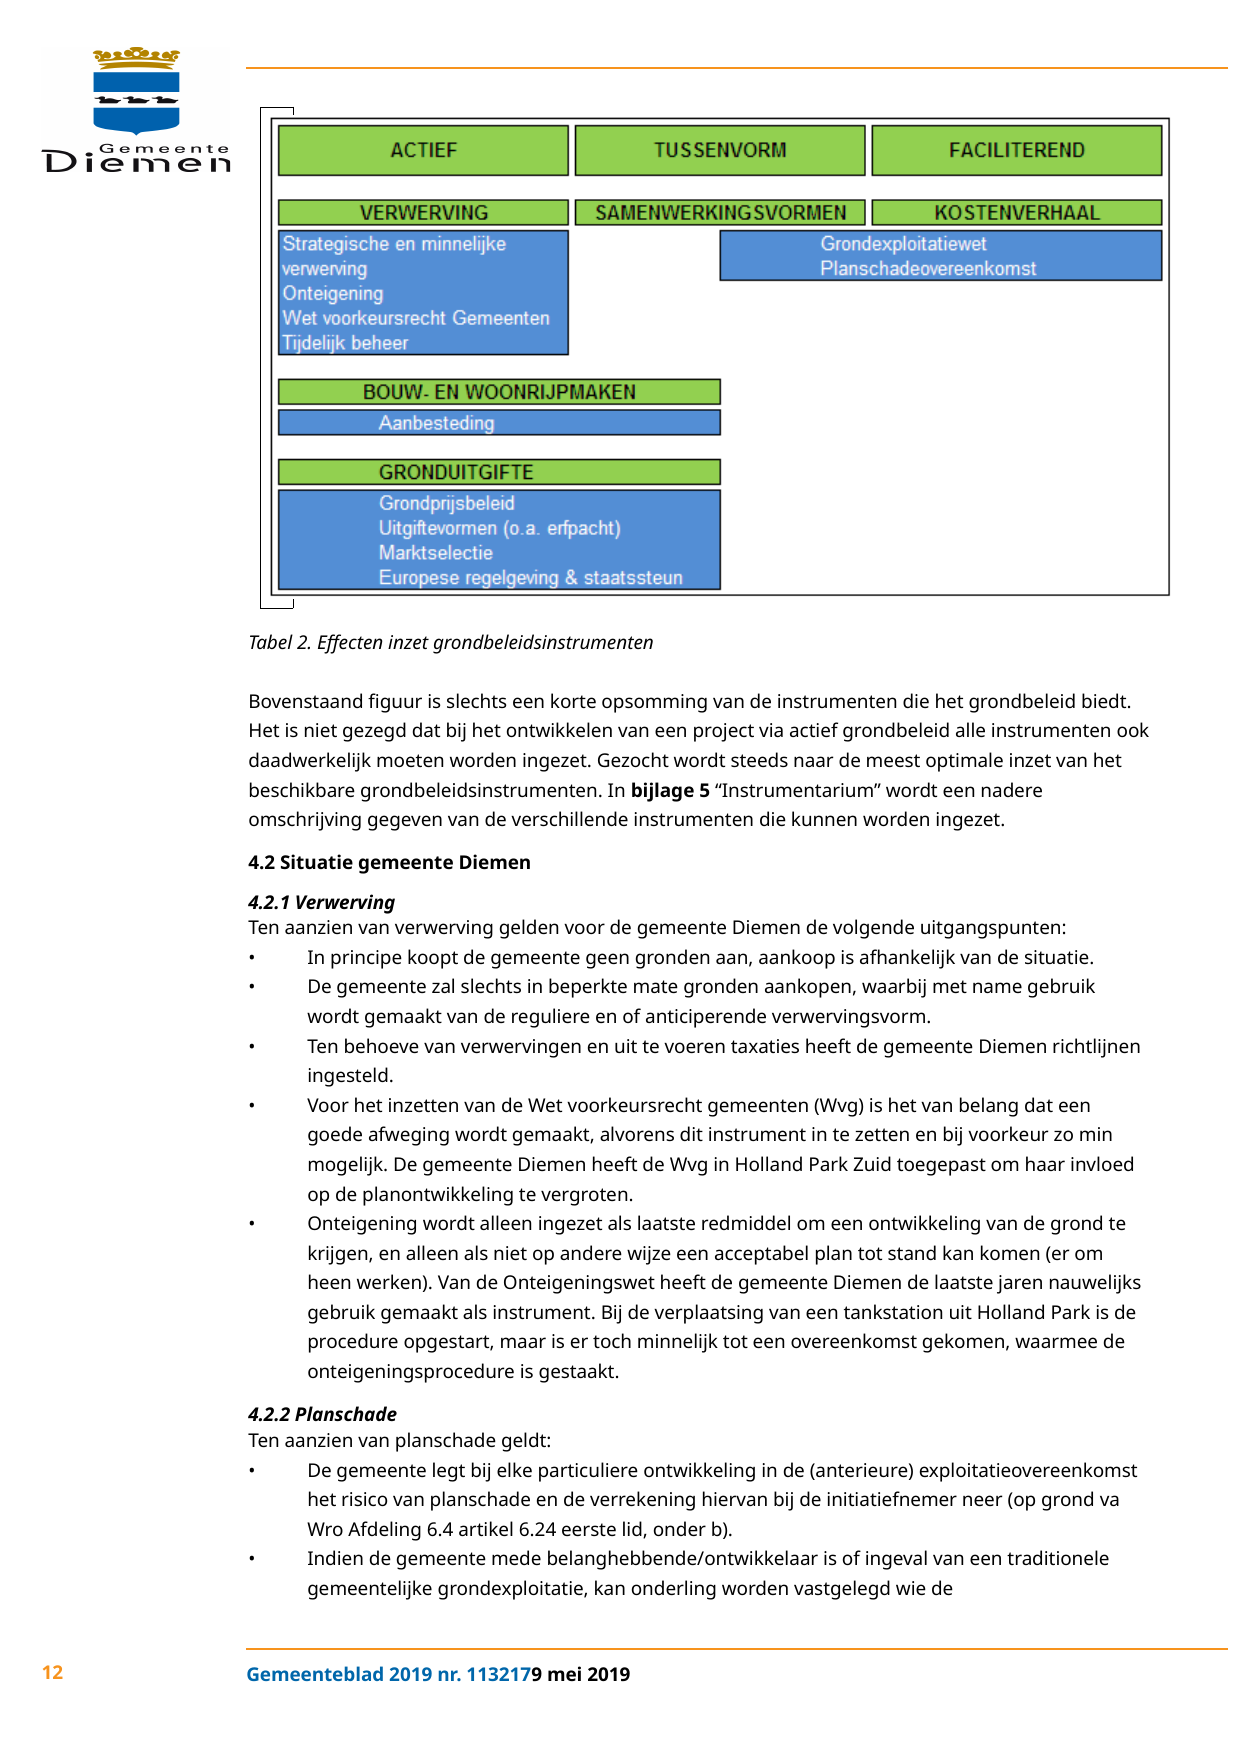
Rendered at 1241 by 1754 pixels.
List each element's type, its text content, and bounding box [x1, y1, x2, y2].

text Bovenstaand figuur is slechts een korte opsomming van de instrumenten die het grondbeleid biedt. Het is niet gezegd dat bij het ontwikkelen van een project via actief grondbeleid alle instrumenten ook daadwerkelijk moeten worden ingezet. Gezocht wordt steeds naar de meest optimale inzet van het beschikbare grondbeleidsinstrumenten. In bijlage 5 “Instrumentarium” wordt een nadere omschrijving gegeven van de verschillende instrumenten die kunnen worden ingezet. [248, 688, 1152, 832]
text Ten aanzien van verwerving gelden voor de gemeente Diemen de volgende uitgangspunten: [248, 914, 1152, 940]
text 4.2.1 Verwerving [248, 889, 1152, 914]
list Ten behoeve van verwervingen en uit te voeren taxaties heeft de gemeente Diemen richtlijnen ingesteld. [248, 1033, 1152, 1088]
picture [41, 47, 231, 172]
text 4.2.2 Planschade [248, 1401, 1152, 1427]
list Indien de gemeente mede belanghebbende/ontwikkelaar is of ingeval van een traditionele gemeentelijke grondexploitatie, kan onderling worden vastgelegd wie de [248, 1546, 1152, 1601]
picture [268, 115, 1173, 599]
list In principe koopt de gemeente geen gronden aan, aankoop is afhankelijk van de situatie. [248, 944, 1152, 970]
list Voor het inzetten van de Wet voorkeursrecht gemeenten (Wvg) is het van belang dat een goede afweging wordt gemaakt, alvorens dit instrument in te zetten en bij voorkeur zo min mogelijk. De gemeente Diemen heeft de Wvg in Holland Park Zuid toegepast om haar invloed op de planontwikkeling te vergroten. [248, 1092, 1152, 1207]
list De gemeente legt bij elke particuliere ontwikkeling in de (anterieure) exploitatieovereenkomst het risico van planschade en de verrekening hiervan bij de initiatiefnemer neer (op grond va Wro Afdeling 6.4 artikel 6.24 eerste lid, onder b). [248, 1457, 1152, 1542]
text 4.2 Situatie gemeente Diemen [248, 849, 1152, 875]
text Tabel 2. Effecten inzet grondbeleidsinstrumenten [248, 629, 1152, 655]
list Onteigening wordt alleen ingezet als laatste redmiddel om een ontwikkeling van de grond te krijgen, en alleen als niet op andere wijze een acceptabel plan tot stand kan komen (er om heen werken). Van de Onteigeningswet heeft de gemeente Diemen de laatste jaren nauwelijks gebruik gemaakt als instrument. Bij de verplaatsing van een tankstation uit Holland Park is de procedure opgestart, maar is er toch minnelijk tot een overeenkomst gekomen, waarmee de onteigeningsprocedure is gestaakt. [248, 1210, 1152, 1384]
list De gemeente zal slechts in beperkte mate gronden aankopen, waarbij met name gebruik wordt gemaakt van de reguliere en of anticiperende verwervingsvorm. [248, 974, 1152, 1029]
text Ten aanzien van planschade geldt: [248, 1427, 1152, 1453]
